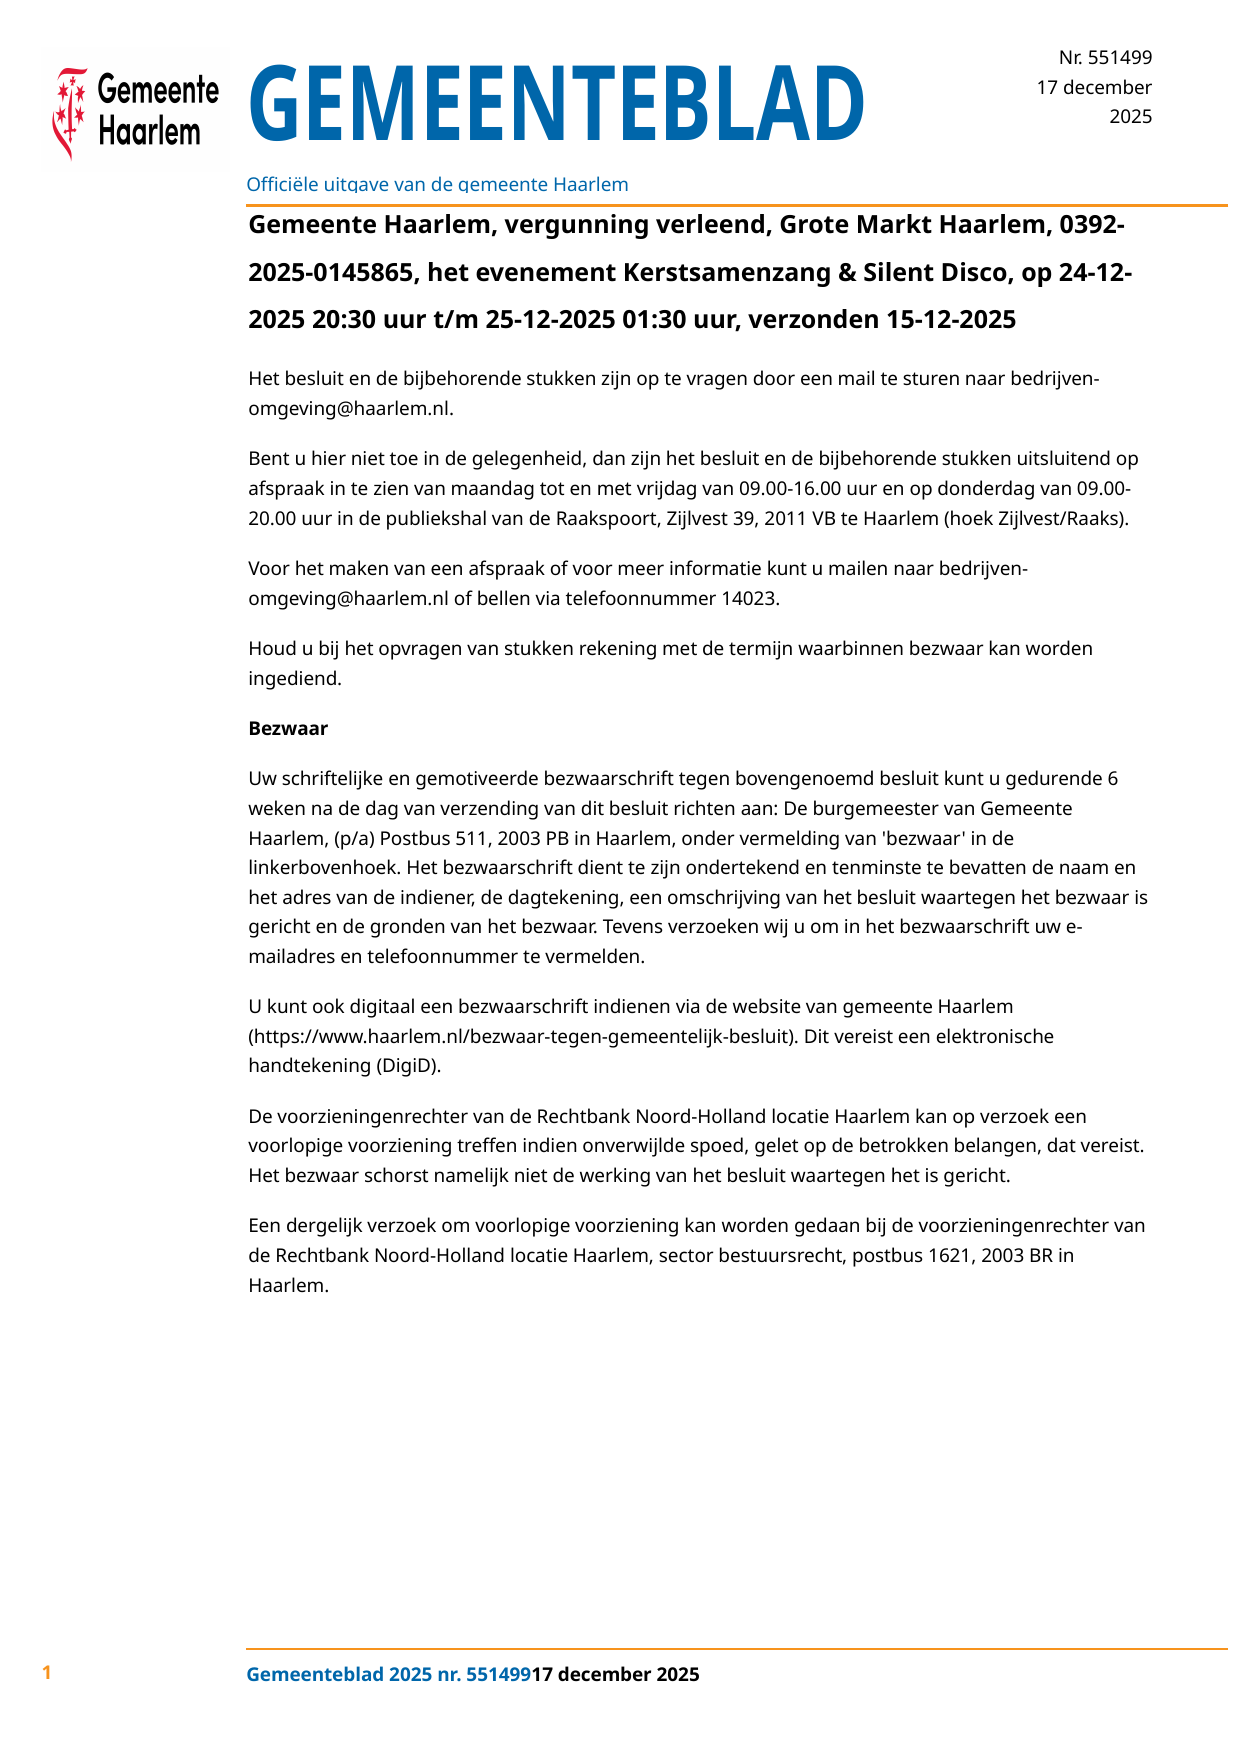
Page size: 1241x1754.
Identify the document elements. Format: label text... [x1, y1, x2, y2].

text Bent u hier niet toe in de gelegenheid, dan zijn het besluit en de bijbehorende stukken uitsluitend op afspraak in te zien van maandag tot en met vrijdag van 09.00-16.00 uur en op donderdag van 09.00-20.00 uur in de publiekshal van de Raakspoort, Zijlvest 39, 2011 VB te Haarlem (hoek Zijlvest/Raaks). [248, 446, 1152, 530]
text Voor het maken van een afspraak of voor meer informatie kunt u mailen naar bedrijven-omgeving@haarlem.nl of bellen via telefoonnummer 14023. [248, 555, 1152, 610]
text Gemeente Haarlem, vergunning verleend, Grote Markt Haarlem, 0392-2025-0145865, het evenement Kerstsamenzang & Silent Disco, op 24-12-2025 20:30 uur t/m 25-12-2025 01:30 uur, verzonden 15-12-2025 [248, 207, 1152, 336]
text Een dergelijk verzoek om voorlopige voorziening kan worden gedaan bij de voorzieningenrechter van de Rechtbank Noord-Holland locatie Haarlem, sector bestuursrecht, postbus 1621, 2003 BR in Haarlem. [248, 1213, 1152, 1297]
text Bezwaar [248, 715, 1152, 741]
text Het besluit en de bijbehorende stukken zijn op te vragen door een mail te sturen naar bedrijven-omgeving@haarlem.nl. [248, 366, 1152, 421]
picture [41, 47, 231, 172]
text Houd u bij het opvragen van stukken rekening met de termijn waarbinnen bezwaar kan worden ingediend. [248, 635, 1152, 690]
text De voorzieningenrechter van de Rechtbank Noord-Holland locatie Haarlem kan op verzoek een voorlopige voorziening treffen indien onverwijlde spoed, gelet op de betrokken belangen, dat vereist. Het bezwaar schorst namelijk niet de werking van het besluit waartegen het is gericht. [248, 1103, 1152, 1188]
text Uw schriftelijke en gemotiveerde bezwaarschrift tegen bovengenoemd besluit kunt u gedurende 6 weken na de dag van verzending van dit besluit richten aan: De burgemeester van Gemeente Haarlem, (p/a) Postbus 511, 2003 PB in Haarlem, onder vermelding van 'bezwaar' in de linkerbovenhoek. Het bezwaarschrift dient te zijn ondertekend en tenminste te bevatten de naam en het adres van de indiener, de dagtekening, een omschrijving van het besluit waartegen het bezwaar is gericht en de gronden van het bezwaar. Tevens verzoeken wij u om in het bezwaarschrift uw e-mailadres en telefoonnummer te vermelden. [248, 766, 1152, 969]
text U kunt ook digitaal een bezwaarschrift indienen via de website van gemeente Haarlem (https://www.haarlem.nl/bezwaar-tegen-gemeentelijk-besluit). Dit vereist een elektronische handtekening (DigiD). [248, 993, 1152, 1078]
